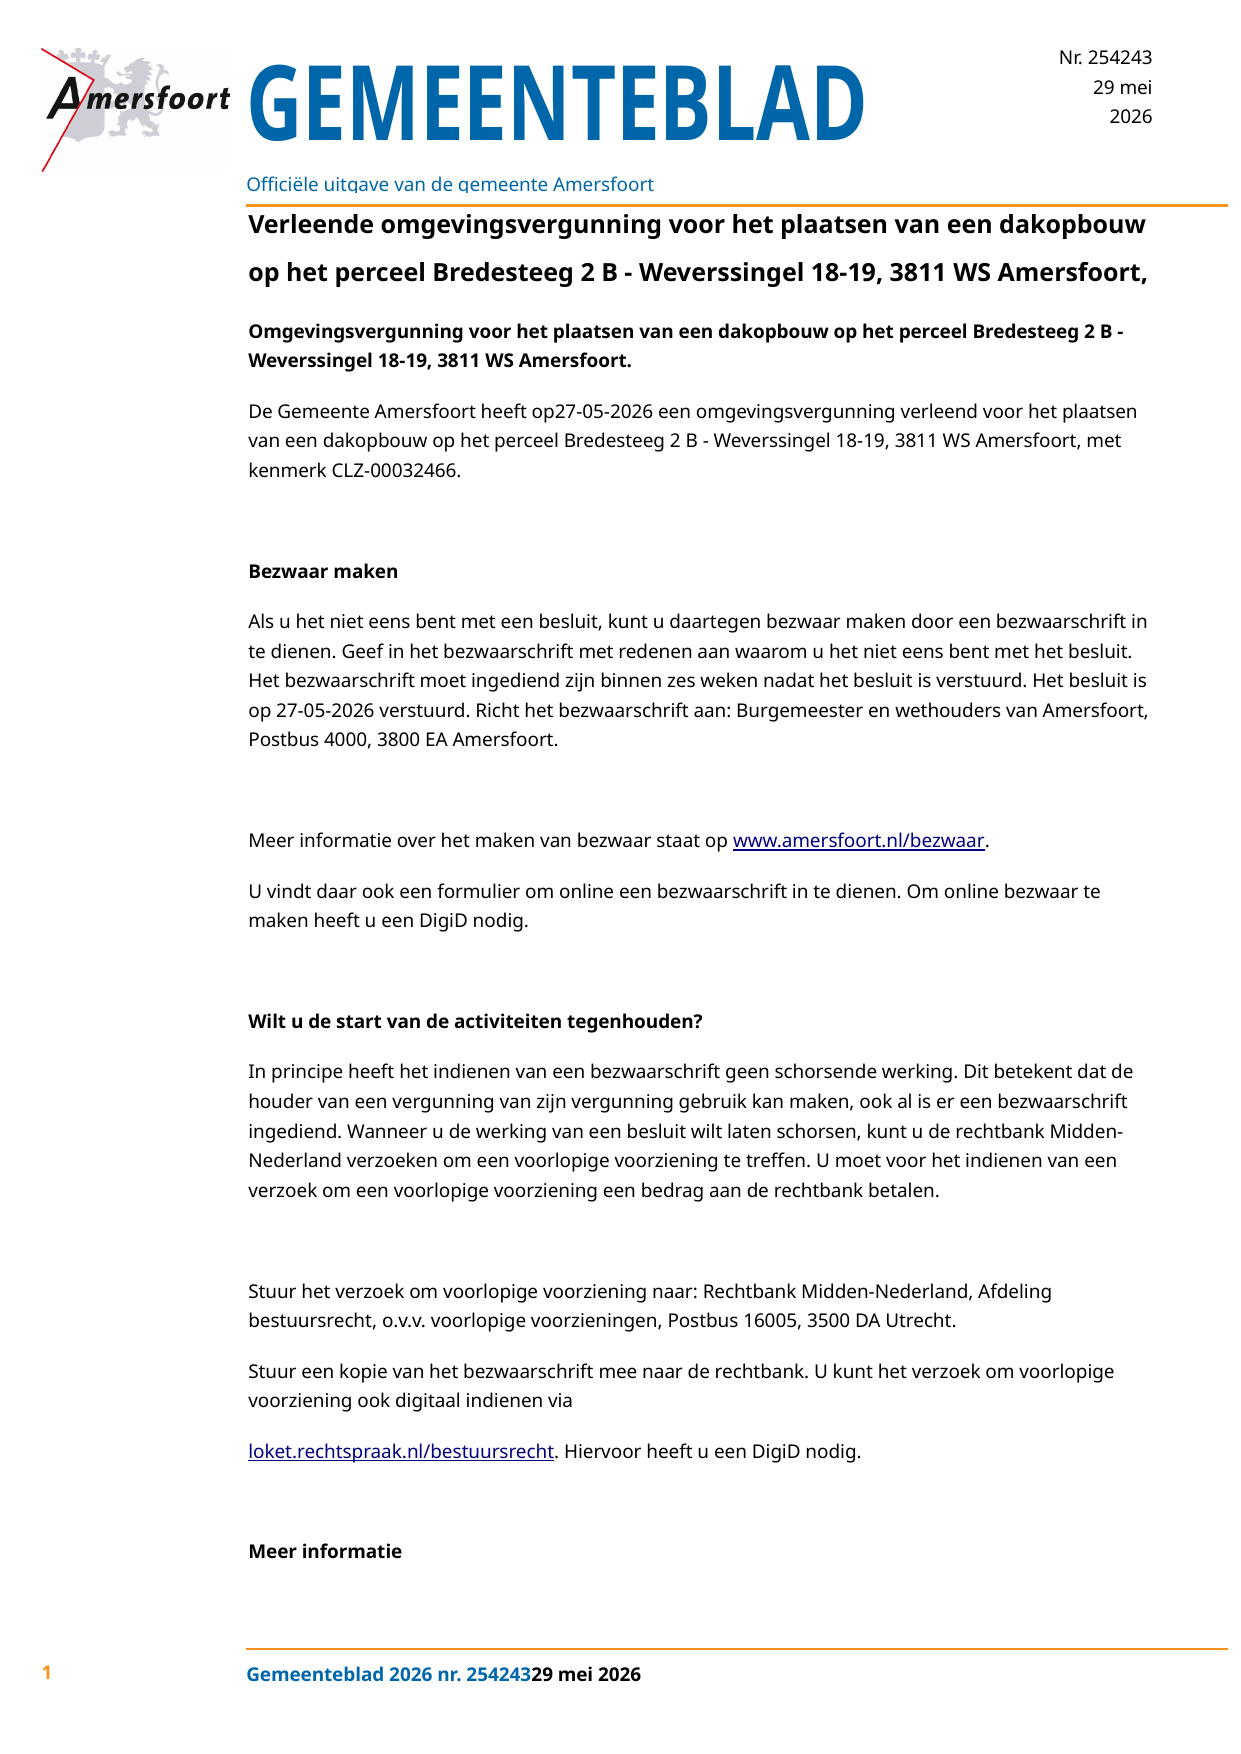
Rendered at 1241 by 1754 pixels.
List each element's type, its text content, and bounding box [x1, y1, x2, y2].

text Meer informatie [248, 1539, 1152, 1564]
text In principe heeft het indienen van een bezwaarschrift geen schorsende werking. Dit betekent dat de houder van een vergunning van zijn vergunning gebruik kan maken, ook al is er een bezwaarschrift ingediend. Wanneer u de werking van een besluit wilt laten schorsen, kunt u de rechtbank Midden-Nederland verzoeken om een voorlopige voorziening te treffen. U moet voor het indienen van een verzoek om een voorlopige voorziening een bedrag aan de rechtbank betalen. [248, 1059, 1152, 1203]
picture [41, 47, 231, 172]
text Verleende omgevingsvergunning voor het plaatsen van een dakopbouw op het perceel Bredesteeg 2 B - Weverssingel 18-19, 3811 WS Amersfoort, [248, 207, 1152, 288]
text De Gemeente Amersfoort heeft op27-05-2026 een omgevingsvergunning verleend voor het plaatsen van een dakopbouw op het perceel Bredesteeg 2 B - Weverssingel 18-19, 3811 WS Amersfoort, met kenmerk CLZ-00032466. [248, 398, 1152, 483]
text Wilt u de start van de activiteiten tegenhouden? [248, 1008, 1152, 1034]
text Bezwaar maken [248, 558, 1152, 584]
text Stuur een kopie van het bezwaarschrift mee naar de rechtbank. U kunt het verzoek om voorlopige voorziening ook digitaal indienen via [248, 1358, 1152, 1413]
text U vindt daar ook een formulier om online een bezwaarschrift in te dienen. Om online bezwaar te maken heeft u een DigiD nodig. [248, 878, 1152, 933]
text loket.rechtspraak.nl/bestuursrecht. Hiervoor heeft u een DigiD nodig. [248, 1438, 1152, 1464]
text Omgevingsvergunning voor het plaatsen van een dakopbouw op het perceel Bredesteeg 2 B - Weverssingel 18-19, 3811 WS Amersfoort. [248, 318, 1152, 373]
text Meer informatie over het maken van bezwaar staat op www.amersfoort.nl/bezwaar. [248, 827, 1152, 853]
text Stuur het verzoek om voorlopige voorziening naar: Rechtbank Midden-Nederland, Afdeling bestuursrecht, o.v.v. voorlopige voorzieningen, Postbus 16005, 3500 DA Utrecht. [248, 1278, 1152, 1333]
text Als u het niet eens bent met een besluit, kunt u daartegen bezwaar maken door een bezwaarschrift in te dienen. Geef in het bezwaarschrift met redenen aan waarom u het niet eens bent met het besluit. Het bezwaarschrift moet ingediend zijn binnen zes weken nadat het besluit is verstuurd. Het besluit is op 27-05-2026 verstuurd. Richt het bezwaarschrift aan: Burgemeester en wethouders van Amersfoort, Postbus 4000, 3800 EA Amersfoort. [248, 608, 1152, 752]
